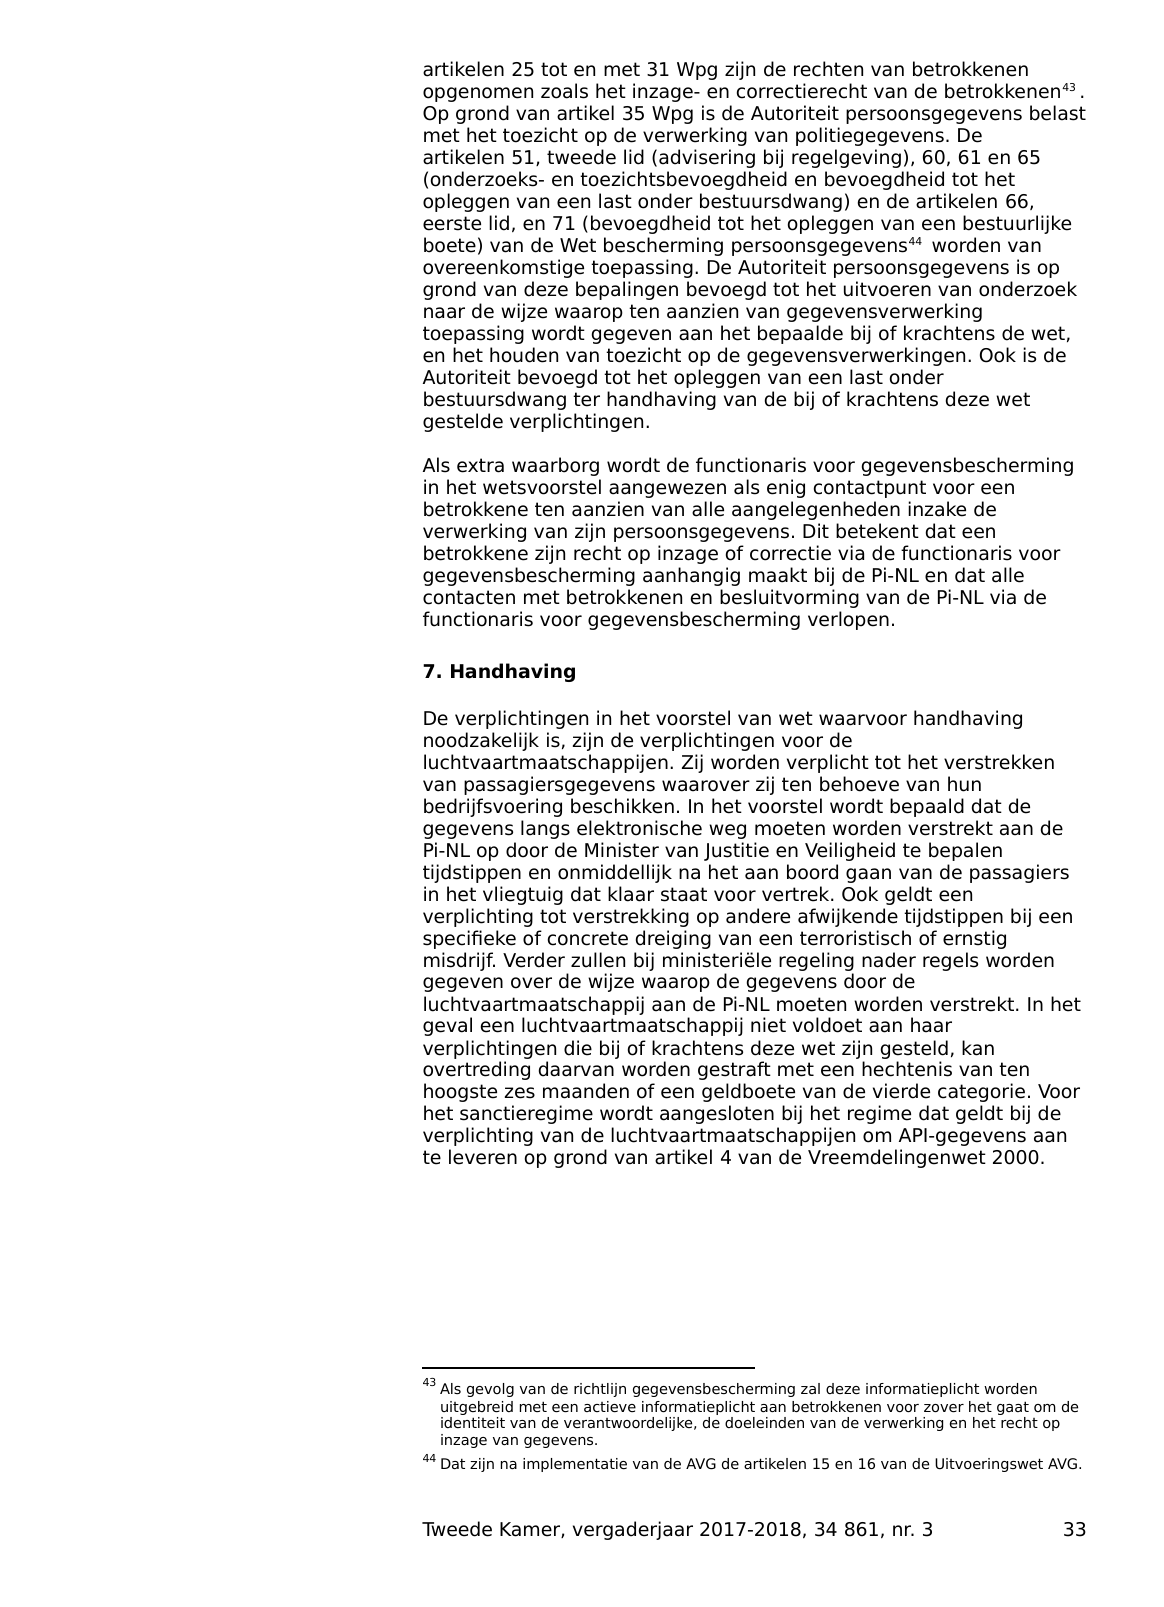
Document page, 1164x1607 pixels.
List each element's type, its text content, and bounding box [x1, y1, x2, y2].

subtitle 7. Handhaving [422, 661, 1087, 683]
text artikelen 25 tot en met 31 Wpg zijn de rechten van betrokkenen opgenomen zoals het inzage- en correctierecht van de betrokkenen. Op grond van artikel 35 Wpg is de Autoriteit persoonsgegevens belast met het toezicht op de verwerking van politiegegevens. De artikelen 51, tweede lid (advisering bij regelgeving), 60, 61 en 65 (onderzoeks- en toezichtsbevoegdheid en bevoegdheid tot het opleggen van een last onder bestuursdwang) en de artikelen 66, eerste lid, en 71 (bevoegdheid tot het opleggen van een bestuurlijke boete) van de Wet bescherming persoonsgegevens worden van overeenkomstige toepassing. De Autoriteit persoonsgegevens is op grond van deze bepalingen bevoegd tot het uitvoeren van onderzoek naar de wijze waarop ten aanzien van gegevensverwerking toepassing wordt gegeven aan het bepaalde bij of krachtens de wet, en het houden van toezicht op de gegevensverwerkingen. Ook is de Autoriteit bevoegd tot het opleggen van een last onder bestuursdwang ter handhaving van de bij of krachtens deze wet gestelde verplichtingen. [422, 59, 1087, 433]
text De verplichtingen in het voorstel van wet waarvoor handhaving noodzakelijk is, zijn de verplichtingen voor de luchtvaartmaatschappijen. Zij worden verplicht tot het verstrekken van passagiersgegevens waarover zij ten behoeve van hun bedrijfsvoering beschikken. In het voorstel wordt bepaald dat de gegevens langs elektronische weg moeten worden verstrekt aan de Pi-NL op door de Minister van Justitie en Veiligheid te bepalen tijdstippen en onmiddellijk na het aan boord gaan van de passagiers in het vliegtuig dat klaar staat voor vertrek. Ook geldt een verplichting tot verstrekking op andere afwijkende tijdstippen bij een specifieke of concrete dreiging van een terroristisch of ernstig misdrijf. Verder zullen bij ministeriële regeling nader regels worden gegeven over de wijze waarop de gegevens door de luchtvaartmaatschappij aan de Pi-NL moeten worden verstrekt. In het geval een luchtvaartmaatschappij niet voldoet aan haar verplichtingen die bij of krachtens deze wet zijn gesteld, kan overtreding daarvan worden gestraft met een hechtenis van ten hoogste zes maanden of een geldboete van de vierde categorie. Voor het sanctieregime wordt aangesloten bij het regime dat geldt bij de verplichting van de luchtvaartmaatschappijen om API-gegevens aan te leveren op grond van artikel 4 van de Vreemdelingenwet 2000. [422, 708, 1087, 1169]
text Als extra waarborg wordt de functionaris voor gegevensbescherming in het wetsvoorstel aangewezen als enig contactpunt voor een betrokkene ten aanzien van alle aangelegenheden inzake de verwerking van zijn persoonsgegevens. Dit betekent dat een betrokkene zijn recht op inzage of correctie via de functionaris voor gegevensbescherming aanhangig maakt bij de Pi-NL en dat alle contacten met betrokkenen en besluitvorming van de Pi-NL via de functionaris voor gegevensbescherming verlopen. [422, 455, 1087, 631]
text Dat zijn na implementatie van de AVG de artikelen 15 en 16 van de Uitvoeringswet AVG. [422, 1452, 1087, 1474]
text Als gevolg van de richtlijn gegevensbescherming zal deze informatieplicht worden uitgebreid met een actieve informatieplicht aan betrokkenen voor zover het gaat om de identiteit van de verantwoordelijke, de doeleinden van de verwerking en het recht op inzage van gegevens. [422, 1377, 1087, 1449]
